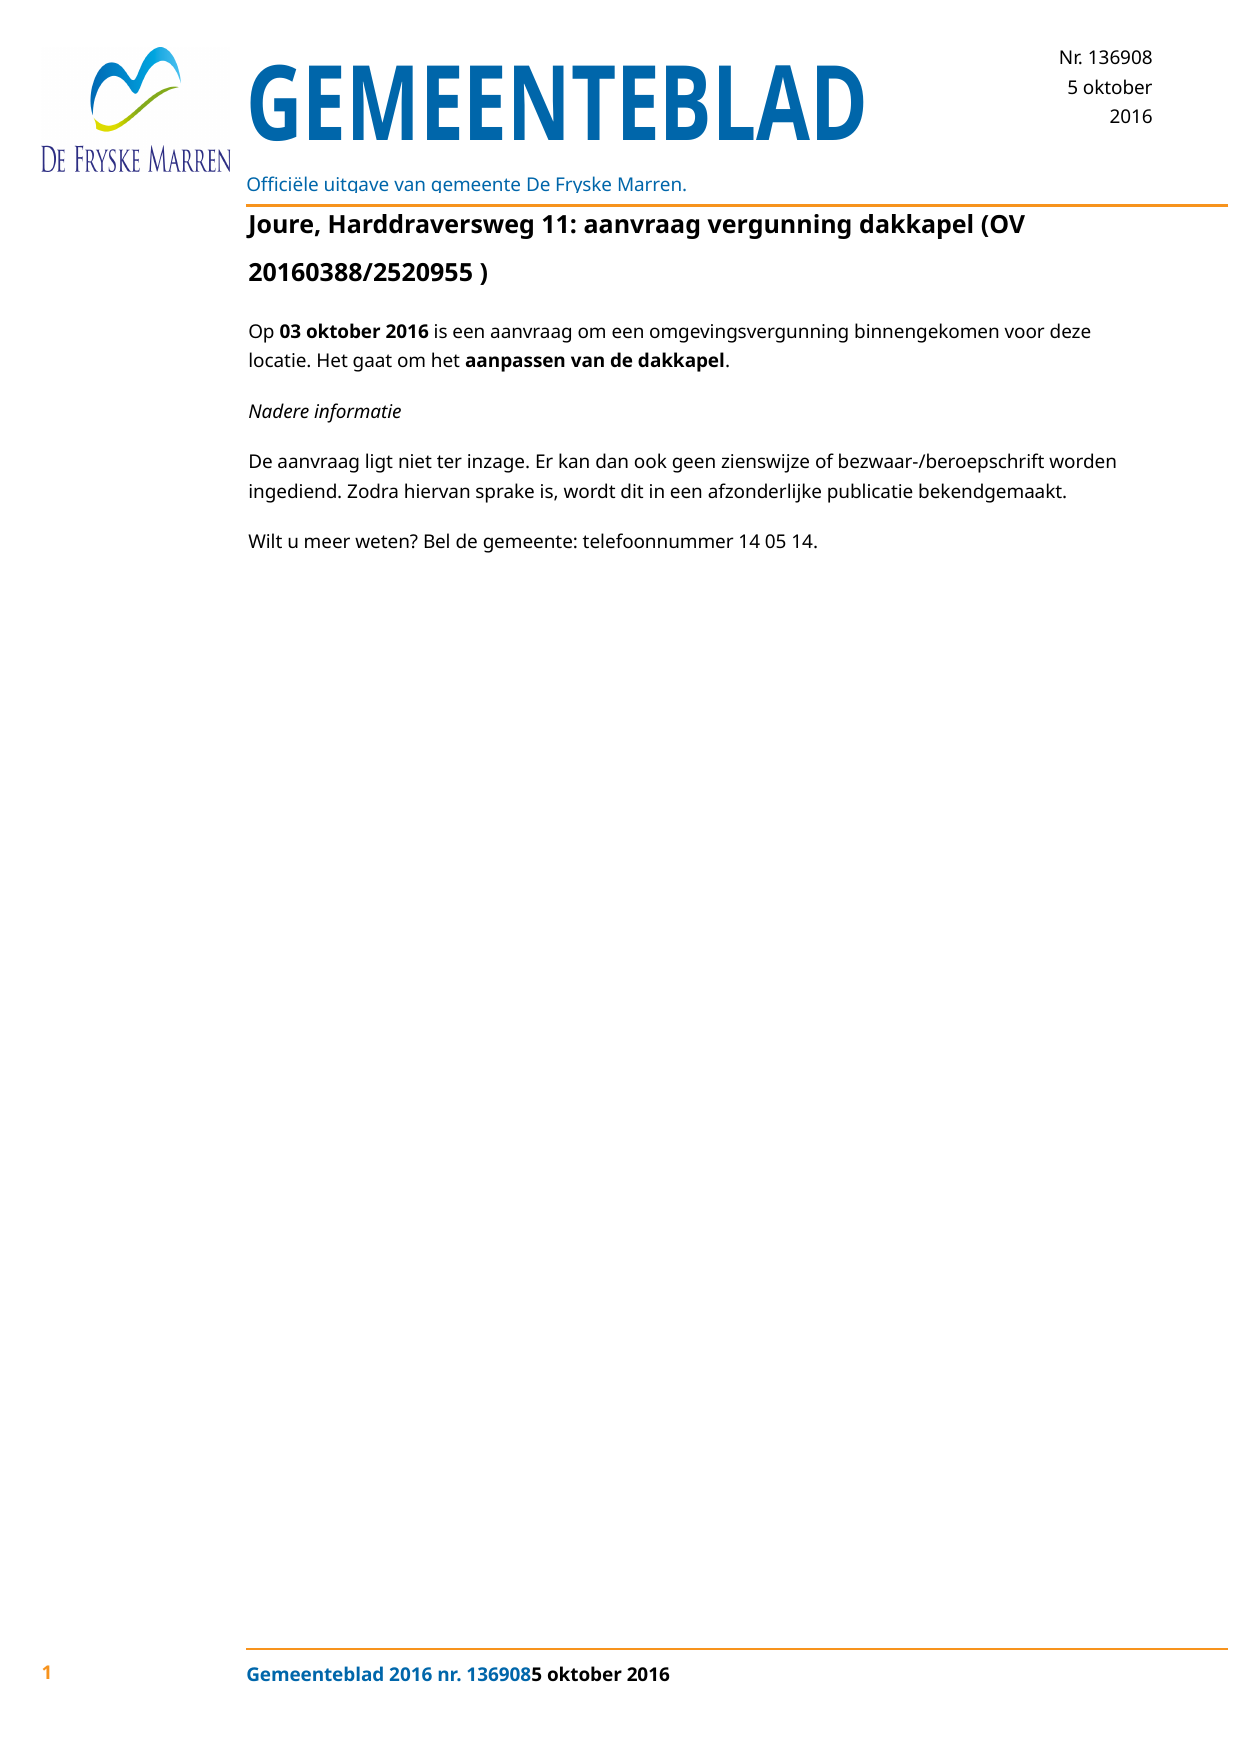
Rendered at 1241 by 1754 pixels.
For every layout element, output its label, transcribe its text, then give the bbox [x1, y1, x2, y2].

picture [41, 47, 231, 172]
text De aanvraag ligt niet ter inzage. Er kan dan ook geen zienswijze of bezwaar-/beroepschrift worden ingediend. Zodra hiervan sprake is, wordt dit in een afzonderlijke publicatie bekendgemaakt. [248, 448, 1152, 504]
text Op 03 oktober 2016 is een aanvraag om een omgevingsvergunning binnengekomen voor deze locatie. Het gaat om het aanpassen van de dakkapel. [248, 318, 1152, 373]
text Nadere informatie [248, 398, 1152, 424]
text Wilt u meer weten? Bel de gemeente: telefoonnummer 14 05 14. [248, 528, 1152, 554]
text Joure, Harddraversweg 11: aanvraag vergunning dakkapel (OV 20160388/2520955 ) [248, 207, 1152, 288]
